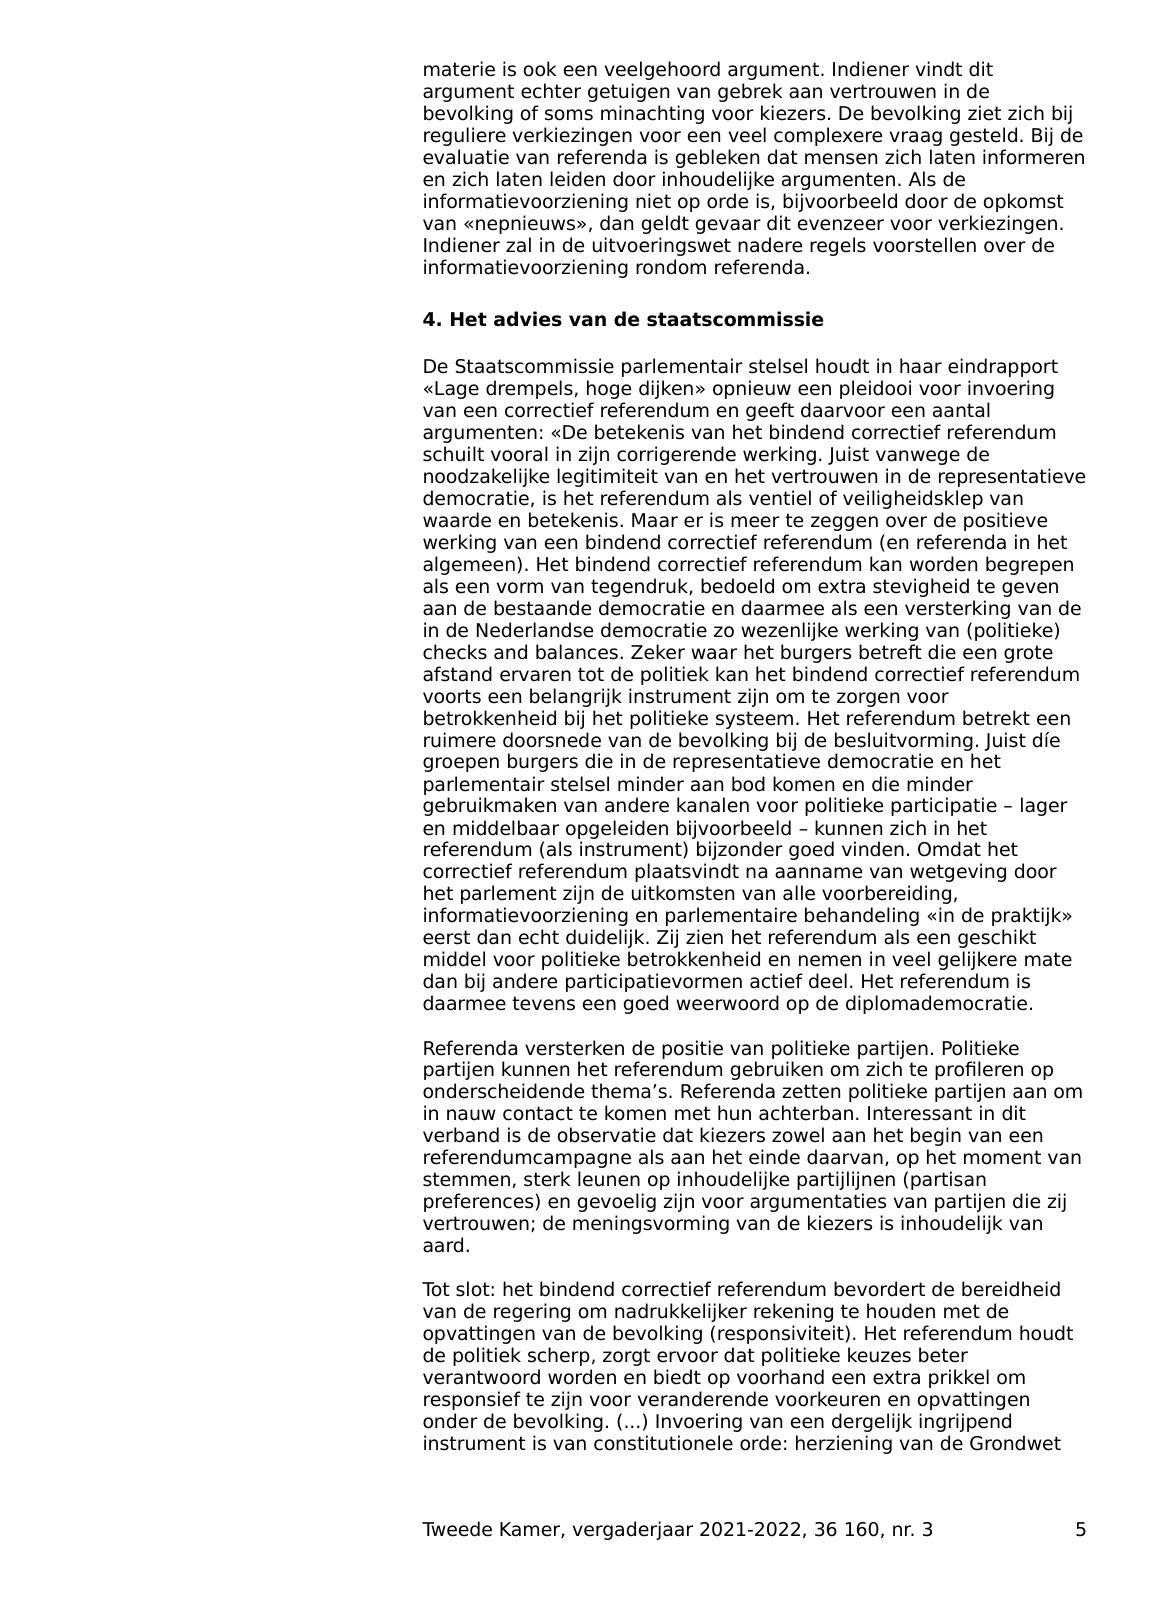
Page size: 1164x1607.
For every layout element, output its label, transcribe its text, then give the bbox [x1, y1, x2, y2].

text Referenda versterken de positie van politieke partijen. Politieke partijen kunnen het referendum gebruiken om zich te profileren op onderscheidende thema’s. Referenda zetten politieke partijen aan om in nauw contact te komen met hun achterban. Interessant in dit verband is de observatie dat kiezers zowel aan het begin van een referendumcampagne als aan het einde daarvan, op het moment van stemmen, sterk leunen op inhoudelijke partijlijnen (partisan preferences) en gevoelig zijn voor argumentaties van partijen die zij vertrouwen; de meningsvorming van de kiezers is inhoudelijk van aard. [422, 1037, 1087, 1257]
text Tot slot: het bindend correctief referendum bevordert de bereidheid van de regering om nadrukkelijker rekening te houden met de opvattingen van de bevolking (responsiviteit). Het referendum houdt de politiek scherp, zorgt ervoor dat politieke keuzes beter verantwoord worden en biedt op voorhand een extra prikkel om responsief te zijn voor veranderende voorkeuren en opvattingen onder de bevolking. (...) Invoering van een dergelijk ingrijpend instrument is van constitutionele orde: herziening van de Grondwet [422, 1279, 1087, 1455]
text materie is ook een veelgehoord argument. Indiener vindt dit argument echter getuigen van gebrek aan vertrouwen in de bevolking of soms minachting voor kiezers. De bevolking ziet zich bij reguliere verkiezingen voor een veel complexere vraag gesteld. Bij de evaluatie van referenda is gebleken dat mensen zich laten informeren en zich laten leiden door inhoudelijke argumenten. Als de informatievoorziening niet op orde is, bijvoorbeeld door de opkomst van «nepnieuws», dan geldt gevaar dit evenzeer voor verkiezingen. Indiener zal in de uitvoeringswet nadere regels voorstellen over de informatievoorziening rondom referenda. [422, 59, 1087, 279]
text De Staatscommissie parlementair stelsel houdt in haar eindrapport «Lage drempels, hoge dijken» opnieuw een pleidooi voor invoering van een correctief referendum en geeft daarvoor een aantal argumenten: «De betekenis van het bindend correctief referendum schuilt vooral in zijn corrigerende werking. Juist vanwege de noodzakelijke legitimiteit van en het vertrouwen in de representatieve democratie, is het referendum als ventiel of veiligheidsklep van waarde en betekenis. Maar er is meer te zeggen over de positieve werking van een bindend correctief referendum (en referenda in het algemeen). Het bindend correctief referendum kan worden begrepen als een vorm van tegendruk, bedoeld om extra stevigheid te geven aan de bestaande democratie en daarmee als een versterking van de in de Nederlandse democratie zo wezenlijke werking van (politieke) checks and balances. Zeker waar het burgers betreft die een grote afstand ervaren tot de politiek kan het bindend correctief referendum voorts een belangrijk instrument zijn om te zorgen voor betrokkenheid bij het politieke systeem. Het referendum betrekt een ruimere doorsnede van de bevolking bij de besluitvorming. Juist díe groepen burgers die in de representatieve democratie en het parlementair stelsel minder aan bod komen en die minder gebruikmaken van andere kanalen voor politieke participatie – lager en middelbaar opgeleiden bijvoorbeeld – kunnen zich in het referendum (als instrument) bijzonder goed vinden. Omdat het correctief referendum plaatsvindt na aanname van wetgeving door het parlement zijn de uitkomsten van alle voorbereiding, informatievoorziening en parlementaire behandeling «in de praktijk» eerst dan echt duidelijk. Zij zien het referendum als een geschikt middel voor politieke betrokkenheid en nemen in veel gelijkere mate dan bij andere participatievormen actief deel. Het referendum is daarmee tevens een goed weerwoord op de diplomademocratie. [422, 356, 1087, 1015]
subtitle 4. Het advies van de staatscommissie [422, 309, 1087, 331]
